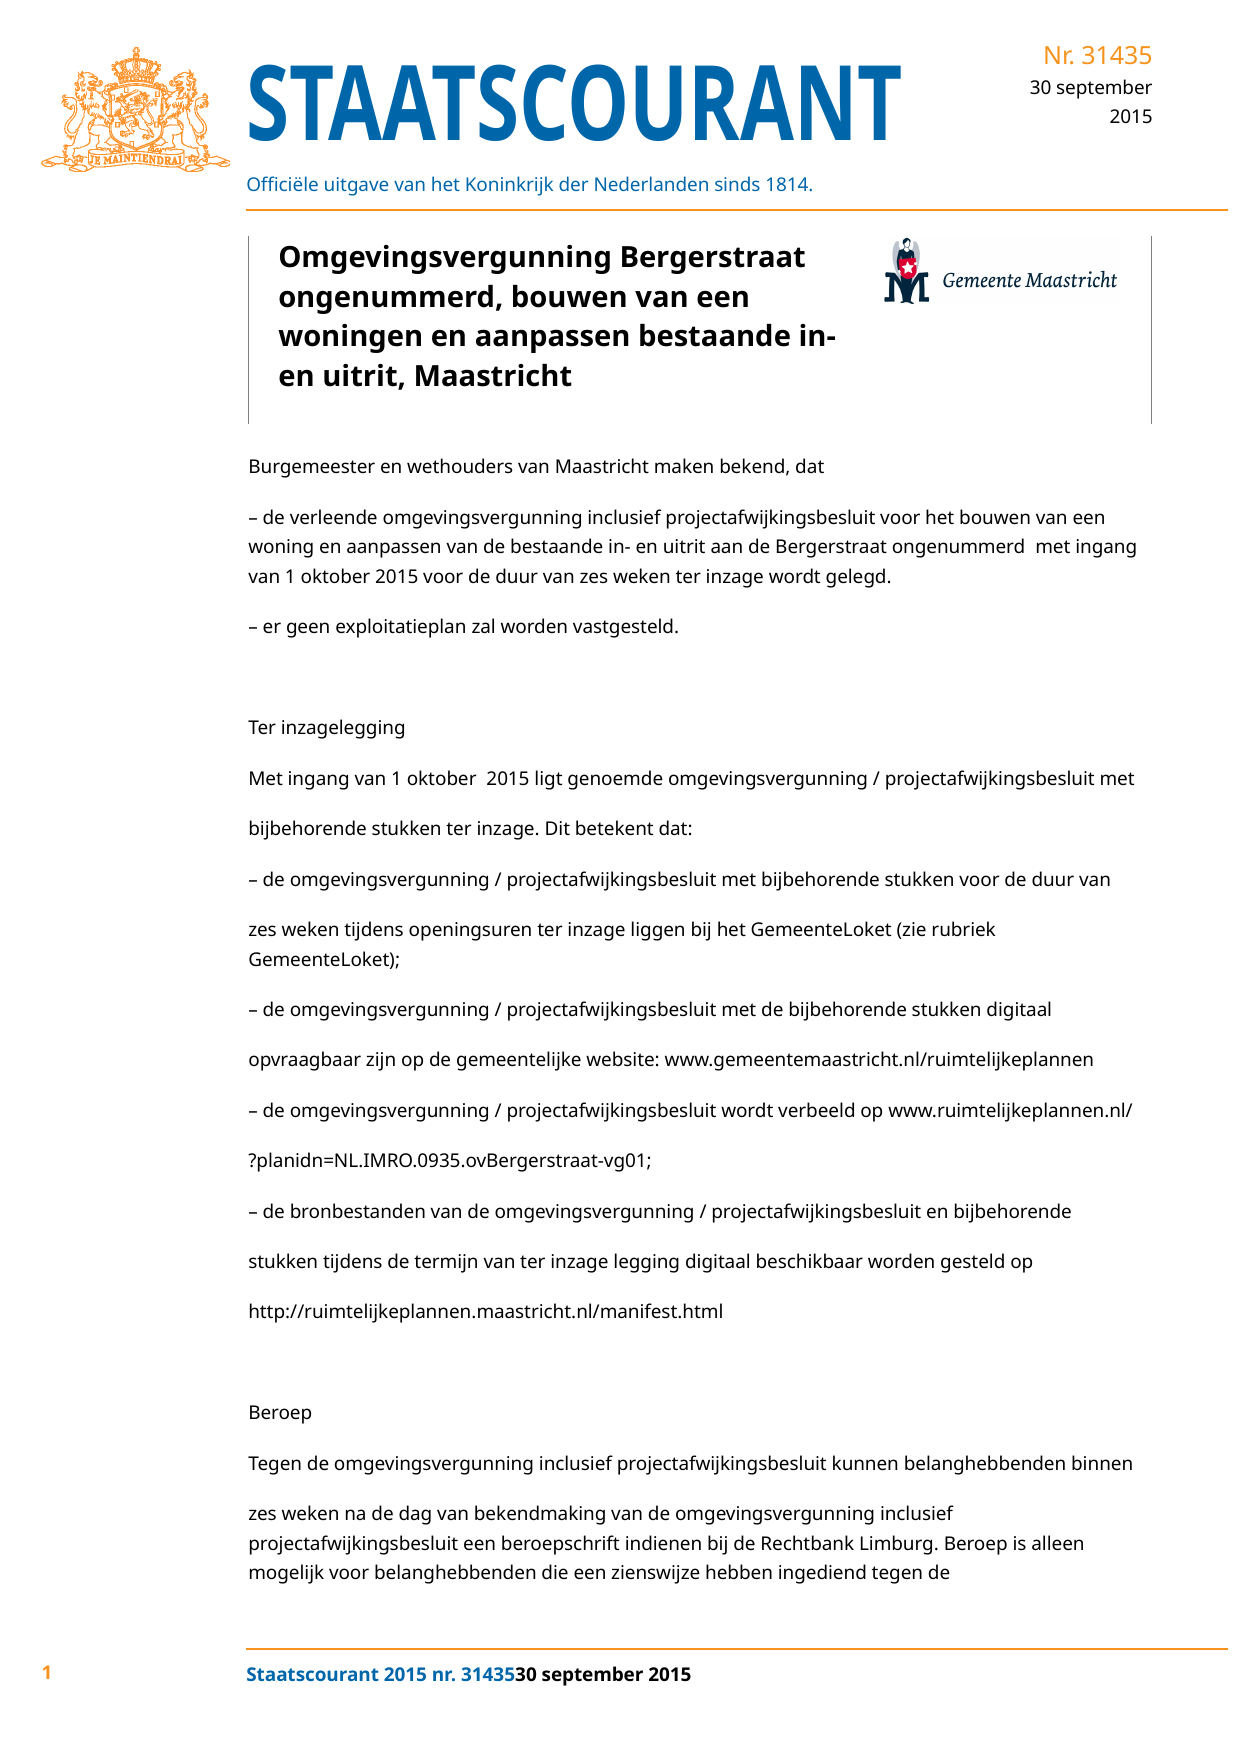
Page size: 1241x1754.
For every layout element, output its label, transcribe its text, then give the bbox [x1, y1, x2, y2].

text – de bronbestanden van de omgevingsvergunning / projectafwijkingsbesluit en bijbehorende [248, 1198, 1152, 1223]
text – de omgevingsvergunning / projectafwijkingsbesluit wordt verbeeld op www.ruimtelijkeplannen.nl/ [248, 1097, 1152, 1123]
text http://ruimtelijkeplannen.maastricht.nl/manifest.html [248, 1299, 1152, 1324]
text zes weken tijdens openingsuren ter inzage liggen bij het GemeenteLoket (zie rubriek GemeenteLoket); [248, 916, 1152, 971]
table_header [850, 236, 1151, 424]
text – de omgevingsvergunning / projectafwijkingsbesluit met bijbehorende stukken voor de duur van [248, 866, 1152, 891]
text opvraagbaar zijn op de gemeentelijke website: www.gemeentemaastricht.nl/ruimtelijkeplannen [248, 1047, 1152, 1072]
text zes weken na de dag van bekendmaking van de omgevingsvergunning inclusief projectafwijkingsbesluit een beroepschrift indienen bij de Rechtbank Limburg. Beroep is alleen mogelijk voor belanghebbenden die een zienswijze hebben ingediend tegen de [248, 1500, 1152, 1585]
text Met ingang van 1 oktober 2015 ligt genoemde omgevingsvergunning / projectafwijkingsbesluit met [248, 765, 1152, 791]
text bijbehorende stukken ter inzage. Dit betekent dat: [248, 815, 1152, 841]
text Ter inzagelegging [248, 714, 1152, 740]
text Tegen de omgevingsvergunning inclusief projectafwijkingsbesluit kunnen belanghebbenden binnen [248, 1450, 1152, 1476]
table_header Omgevingsvergunning Bergerstraat ongenummerd, bouwen van een woningen en aanpassen bestaande in- en uitrit, Maastricht [249, 236, 850, 424]
text ?planidn=NL.IMRO.0935.ovBergerstraat-vg01; [248, 1147, 1152, 1173]
text – de omgevingsvergunning / projectafwijkingsbesluit met de bijbehorende stukken digitaal [248, 996, 1152, 1022]
text Burgemeester en wethouders van Maastricht maken bekend, dat [248, 454, 1152, 479]
text – de verleende omgevingsvergunning inclusief projectafwijkingsbesluit voor het bouwen van een woning en aanpassen van de bestaande in- en uitrit aan de Bergerstraat ongenummerd met ingang van 1 oktober 2015 voor de duur van zes weken ter inzage wordt gelegd. [248, 504, 1152, 589]
picture [41, 47, 231, 172]
picture [882, 236, 1119, 306]
text – er geen exploitatieplan zal worden vastgesteld. [248, 614, 1152, 639]
text Beroep [248, 1399, 1152, 1425]
text stukken tijdens de termijn van ter inzage legging digitaal beschikbaar worden gesteld op [248, 1248, 1152, 1274]
